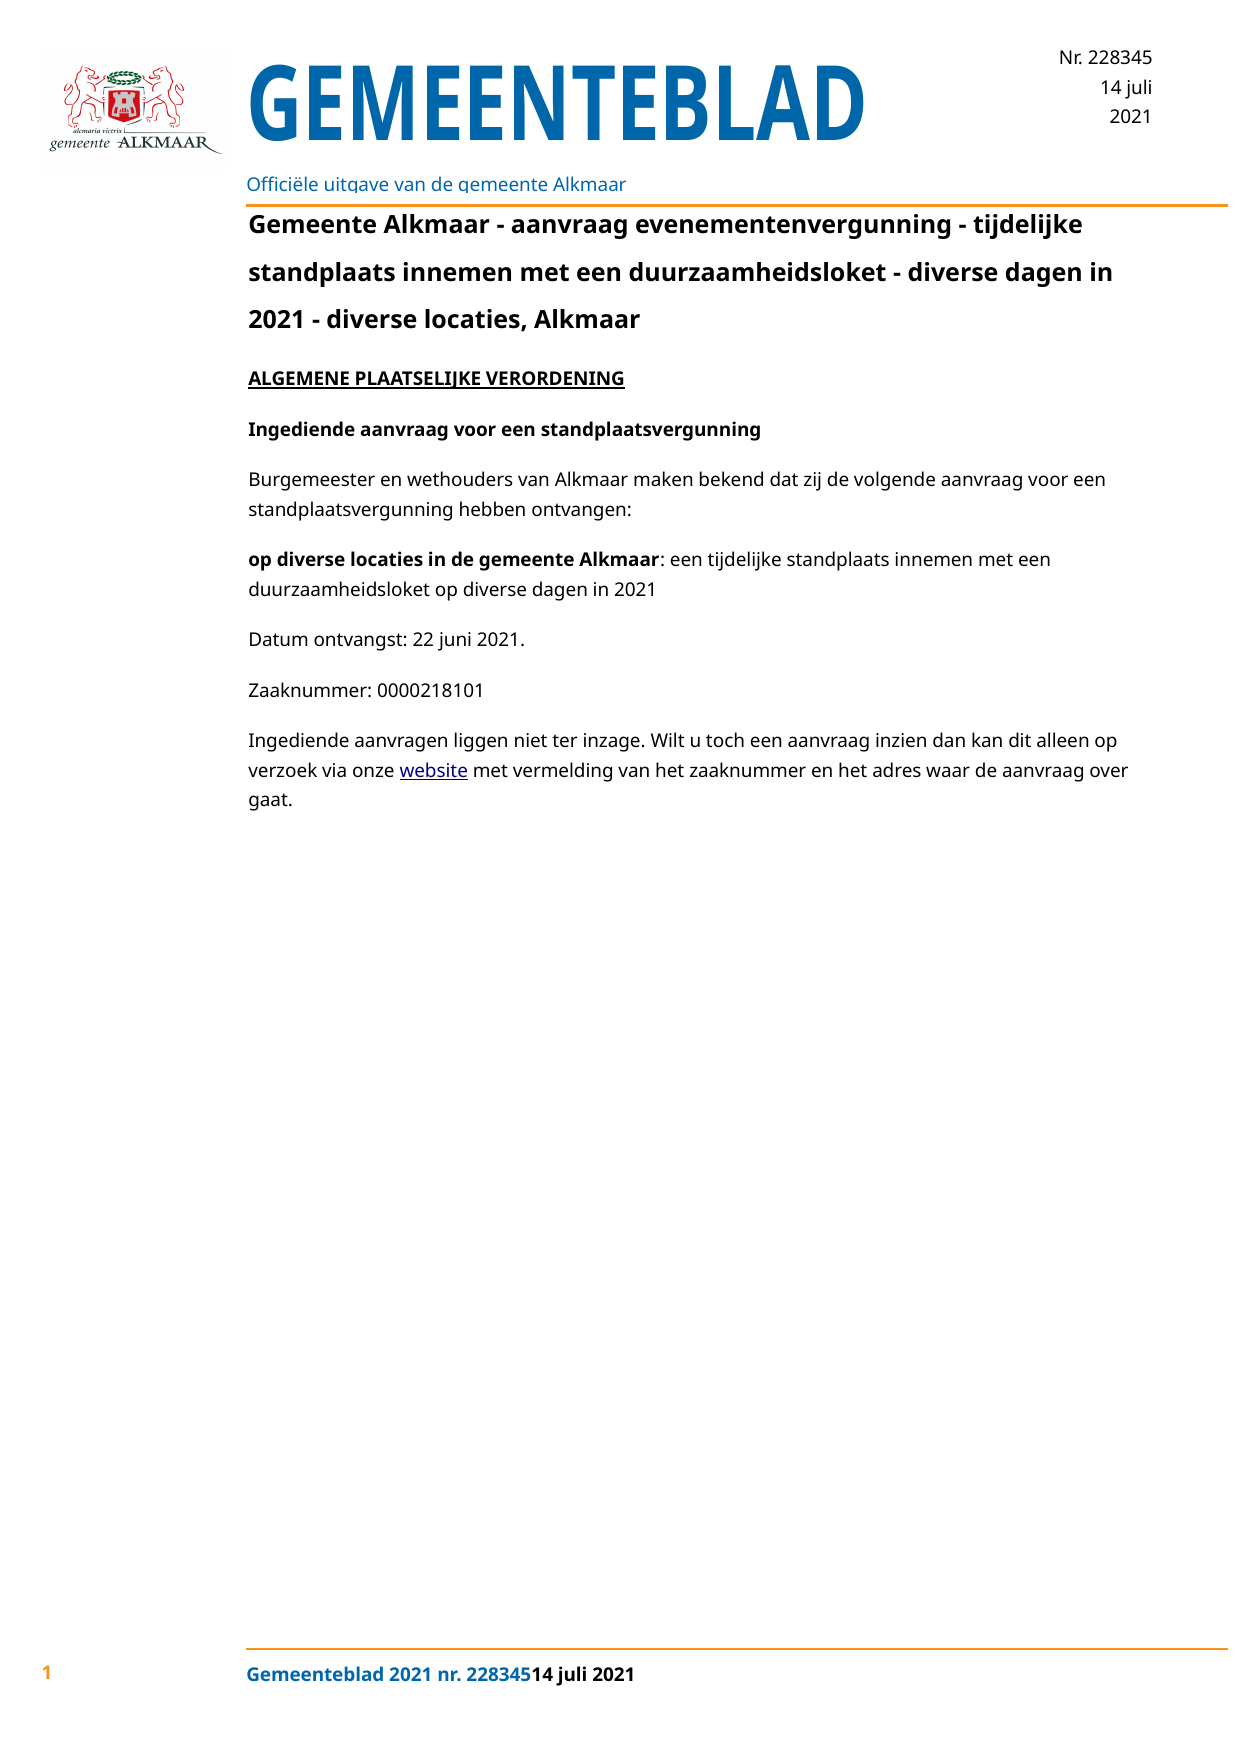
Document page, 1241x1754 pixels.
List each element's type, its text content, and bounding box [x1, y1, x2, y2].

picture [41, 47, 231, 172]
text ALGEMENE PLAATSELIJKE VERORDENING [248, 366, 1152, 391]
text Zaaknummer: 0000218101 [248, 677, 1152, 702]
text Burgemeester en wethouders van Alkmaar maken bekend dat zij de volgende aanvraag voor een standplaatsvergunning hebben ontvangen: [248, 466, 1152, 522]
text Datum ontvangst: 22 juni 2021. [248, 626, 1152, 652]
text Ingediende aanvraag voor een standplaatsvergunning [248, 416, 1152, 442]
text Ingediende aanvragen liggen niet ter inzage. Wilt u toch een aanvraag inzien dan kan dit alleen op verzoek via onze website met vermelding van het zaaknummer en het adres waar de aanvraag over gaat. [248, 727, 1152, 812]
text op diverse locaties in de gemeente Alkmaar: een tijdelijke standplaats innemen met een duurzaamheidsloket op diverse dagen in 2021 [248, 546, 1152, 602]
text Gemeente Alkmaar - aanvraag evenementenvergunning - tijdelijke standplaats innemen met een duurzaamheidsloket - diverse dagen in 2021 - diverse locaties, Alkmaar [248, 207, 1152, 336]
